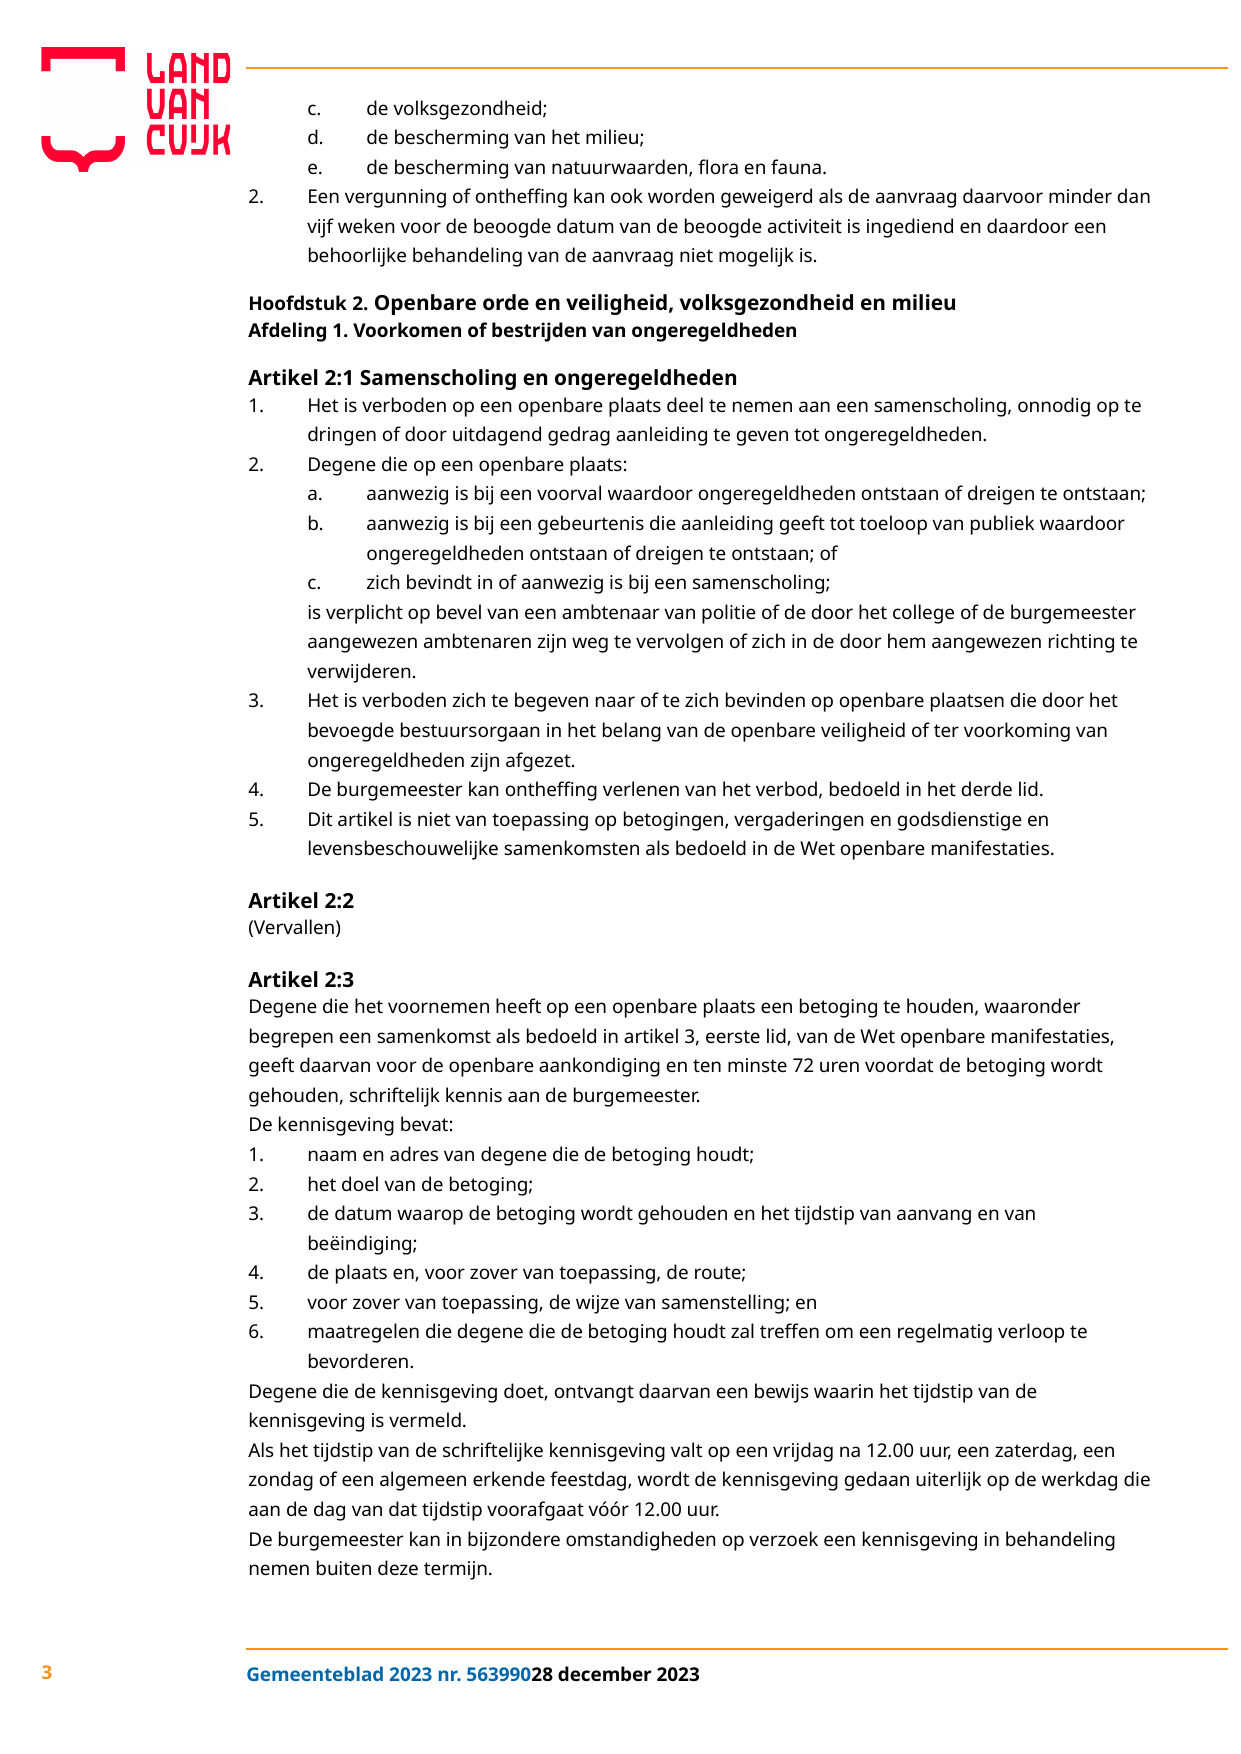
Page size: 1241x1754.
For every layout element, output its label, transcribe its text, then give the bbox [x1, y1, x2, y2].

list het doel van de betoging; [248, 1171, 1152, 1196]
picture [41, 47, 231, 172]
list voor zover van toepassing, de wijze van samenstelling; en [248, 1289, 1152, 1315]
text Degene die het voornemen heeft op een openbare plaats een betoging te houden, waaronder begrepen een samenkomst als bedoeld in artikel 3, eerste lid, van de Wet openbare manifestaties, geeft daarvan voor de openbare aankondiging en ten minste 72 uren voordat de betoging wordt gehouden, schriftelijk kennis aan de burgemeester. [248, 993, 1152, 1108]
list Dit artikel is niet van toepassing op betogingen, vergaderingen en godsdienstige en levensbeschouwelijke samenkomsten als bedoeld in de Wet openbare manifestaties. [248, 806, 1152, 861]
list zich bevindt in of aanwezig is bij een samenscholing; [307, 569, 1152, 595]
list maatregelen die degene die de betoging houdt zal treffen om een regelmatig verloop te bevorderen. [248, 1319, 1152, 1374]
list aanwezig is bij een voorval waardoor ongeregeldheden ontstaan of dreigen te ontstaan; [307, 481, 1152, 506]
text (Vervallen) [248, 914, 1152, 940]
text Degene die de kennisgeving doet, ontvangt daarvan een bewijs waarin het tijdstip van de kennisgeving is vermeld. [248, 1378, 1152, 1433]
list aanwezig is bij een gebeurtenis die aanleiding geeft tot toeloop van publiek waardoor ongeregeldheden ontstaan of dreigen te ontstaan; of [307, 510, 1152, 565]
list de datum waarop de betoging wordt gehouden en het tijdstip van aanvang en van beëindiging; [248, 1200, 1152, 1256]
list de volksgezondheid; [307, 95, 1152, 121]
list Het is verboden op een openbare plaats deel te nemen aan een samenscholing, onnodig op te dringen of door uitdagend gedrag aanleiding te geven tot ongeregeldheden. [248, 392, 1152, 447]
text De burgemeester kan in bijzondere omstandigheden op verzoek een kennisgeving in behandeling nemen buiten deze termijn. [248, 1526, 1152, 1581]
text Als het tijdstip van de schriftelijke kennisgeving valt op een vrijdag na 12.00 uur, een zaterdag, een zondag of een algemeen erkende feestdag, wordt de kennisgeving gedaan uiterlijk op de werkdag die aan de dag van dat tijdstip voorafgaat vóór 12.00 uur. [248, 1437, 1152, 1522]
text Artikel 2:3 [248, 965, 1152, 993]
list Het is verboden zich te begeven naar of te zich bevinden op openbare plaatsen die door het bevoegde bestuursorgaan in het belang van de openbare veiligheid of ter voorkoming van ongeregeldheden zijn afgezet. [248, 688, 1152, 772]
text Hoofdstuk 2. Openbare orde en veiligheid, volksgezondheid en milieu [248, 288, 1152, 317]
text De kennisgeving bevat: [248, 1112, 1152, 1137]
list Een vergunning of ontheffing kan ook worden geweigerd als de aanvraag daarvoor minder dan vijf weken voor de beoogde datum van de beoogde activiteit is ingediend en daardoor een behoorlijke behandeling van de aanvraag niet mogelijk is. [248, 183, 1152, 268]
list de bescherming van natuurwaarden, flora en fauna. [307, 154, 1152, 180]
list Degene die op een openbare plaats: [248, 451, 1152, 477]
list naam en adres van degene die de betoging houdt; [248, 1141, 1152, 1167]
text Afdeling 1. Voorkomen of bestrijden van ongeregeldheden [248, 317, 1152, 342]
text Artikel 2:2 [248, 886, 1152, 914]
list de plaats en, voor zover van toepassing, de route; [248, 1259, 1152, 1285]
text Artikel 2:1 Samenscholing en ongeregeldheden [248, 363, 1152, 392]
list de bescherming van het milieu; [307, 124, 1152, 150]
list is verplicht op bevel van een ambtenaar van politie of de door het college of de burgemeester aangewezen ambtenaren zijn weg te vervolgen of zich in de door hem aangewezen richting te verwijderen. [248, 599, 1152, 684]
list De burgemeester kan ontheffing verlenen van het verbod, bedoeld in het derde lid. [248, 776, 1152, 802]
